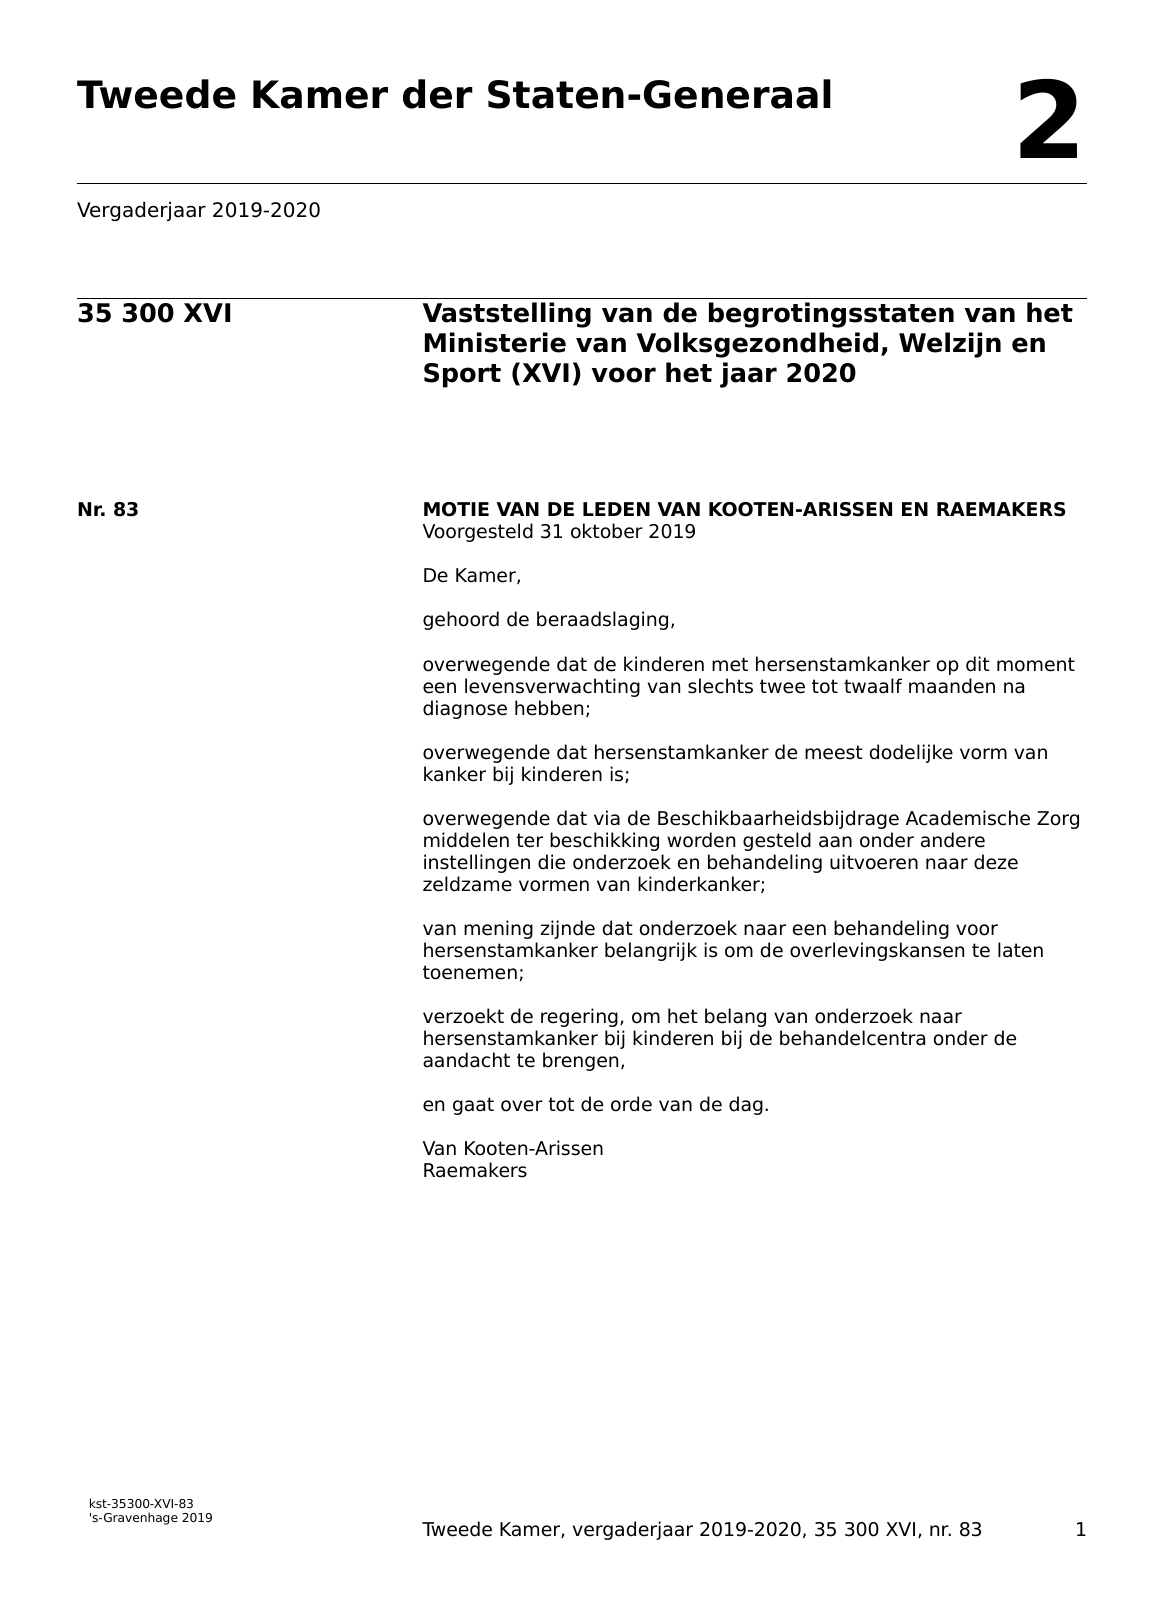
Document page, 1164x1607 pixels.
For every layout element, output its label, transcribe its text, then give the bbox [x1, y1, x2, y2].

text overwegende dat de kinderen met hersenstamkanker op dit moment een levensverwachting van slechts twee tot twaalf maanden na diagnose hebben; [422, 653, 1087, 719]
text en gaat over tot de orde van de dag. [422, 1094, 1087, 1116]
text Raemakers [422, 1160, 1087, 1182]
text kst-35300-XVI-83 [88, 1497, 323, 1511]
text Van Kooten-Arissen [422, 1138, 1087, 1160]
text overwegende dat via de Beschikbaarheidsbijdrage Academische Zorg middelen ter beschikking worden gesteld aan onder andere instellingen die onderzoek en behandeling uitvoeren naar deze zeldzame vormen van kinderkanker; [422, 808, 1087, 896]
text De Kamer, [422, 565, 1087, 587]
text verzoekt de regering, om het belang van onderzoek naar hersenstamkanker bij kinderen bij de behandelcentra onder de aandacht te brengen, [422, 1006, 1087, 1072]
text van mening zijnde dat onderzoek naar een behandeling voor hersenstamkanker belangrijk is om de overlevingskansen te laten toenemen; [422, 918, 1087, 984]
table_cell Vergaderjaar 2019-2020 [77, 184, 1087, 298]
text gehoord de beraadslaging, [422, 609, 1087, 631]
table_header Tweede Kamer der Staten-Generaal [77, 59, 886, 183]
subtitle 35 300 XVI Vaststelling van de begrotingsstaten van het Ministerie van Volksgezondheid, Welzijn en Sport (XVI) voor het jaar 2020 [77, 299, 1087, 388]
text overwegende dat hersenstamkanker de meest dodelijke vorm van kanker bij kinderen is; [422, 742, 1087, 786]
table_header 2 [886, 59, 1087, 183]
text Voorgesteld 31 oktober 2019 [422, 521, 1087, 543]
subtitle Nr. 83 MOTIE VAN DE LEDEN VAN KOOTEN-ARISSEN EN RAEMAKERS [77, 499, 1087, 521]
text 's-Gravenhage 2019 [88, 1511, 323, 1525]
